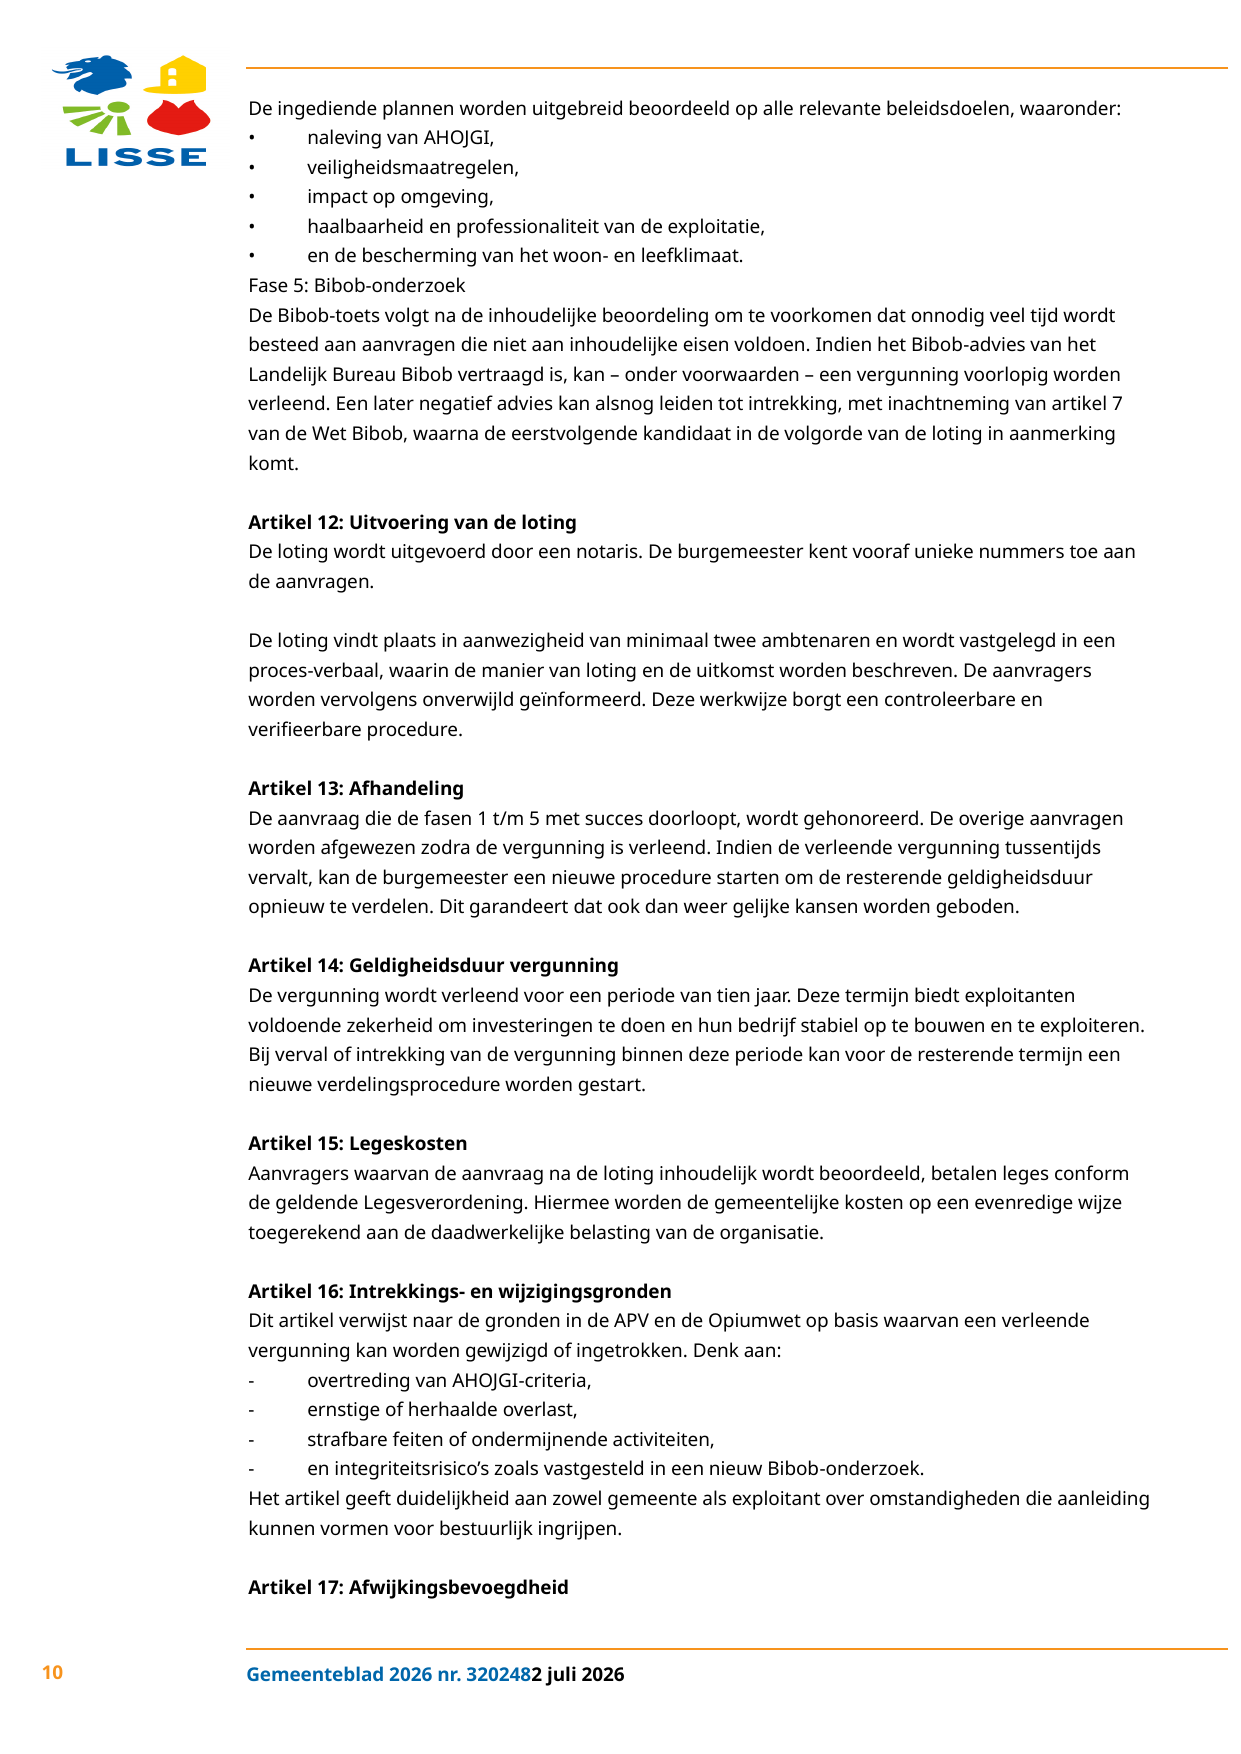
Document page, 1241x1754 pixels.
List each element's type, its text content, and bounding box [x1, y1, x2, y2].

picture [41, 47, 231, 172]
text Dit artikel verwijst naar de gronden in de APV en de Opiumwet op basis waarvan een verleende vergunning kan worden gewijzigd of ingetrokken. Denk aan: [248, 1308, 1152, 1363]
list strafbare feiten of ondermijnende activiteiten, [248, 1426, 1152, 1452]
text De ingediende plannen worden uitgebreid beoordeeld op alle relevante beleidsdoelen, waaronder: [248, 95, 1152, 121]
text Artikel 13: Afhandeling [248, 775, 1152, 801]
list overtreding van AHOJGI‑criteria, [248, 1367, 1152, 1393]
text Fase 5: Bibob‑onderzoek [248, 272, 1152, 298]
list impact op omgeving, [248, 183, 1152, 209]
text De loting wordt uitgevoerd door een notaris. De burgemeester kent vooraf unieke nummers toe aan de aanvragen. [248, 538, 1152, 594]
text Artikel 15: Legeskosten [248, 1130, 1152, 1156]
list naleving van AHOJGI, [248, 124, 1152, 150]
text Artikel 14: Geldigheidsduur vergunning [248, 953, 1152, 978]
text Artikel 12: Uitvoering van de loting [248, 509, 1152, 535]
text De vergunning wordt verleend voor een periode van tien jaar. Deze termijn biedt exploitanten voldoende zekerheid om investeringen te doen en hun bedrijf stabiel op te bouwen en te exploiteren. Bij verval of intrekking van de vergunning binnen deze periode kan voor de resterende termijn een nieuwe verdelingsprocedure worden gestart. [248, 982, 1152, 1097]
list ernstige of herhaalde overlast, [248, 1396, 1152, 1422]
list en de bescherming van het woon‑ en leefklimaat. [248, 243, 1152, 268]
text Aanvragers waarvan de aanvraag na de loting inhoudelijk wordt beoordeeld, betalen leges conform de geldende Legesverordening. Hiermee worden de gemeentelijke kosten op een evenredige wijze toegerekend aan de daadwerkelijke belasting van de organisatie. [248, 1160, 1152, 1245]
text Het artikel geeft duidelijkheid aan zowel gemeente als exploitant over omstandigheden die aanleiding kunnen vormen voor bestuurlijk ingrijpen. [248, 1485, 1152, 1541]
text Artikel 17: Afwijkingsbevoegdheid [248, 1574, 1152, 1600]
text De loting vindt plaats in aanwezigheid van minimaal twee ambtenaren en wordt vastgelegd in een proces‑verbaal, waarin de manier van loting en de uitkomst worden beschreven. De aanvragers worden vervolgens onverwijld geïnformeerd. Deze werkwijze borgt een controleerbare en verifieerbare procedure. [248, 627, 1152, 742]
text Artikel 16: Intrekkings‑ en wijzigingsgronden [248, 1278, 1152, 1304]
text De Bibob‑toets volgt na de inhoudelijke beoordeling om te voorkomen dat onnodig veel tijd wordt besteed aan aanvragen die niet aan inhoudelijke eisen voldoen. Indien het Bibob‑advies van het Landelijk Bureau Bibob vertraagd is, kan – onder voorwaarden – een vergunning voorlopig worden verleend. Een later negatief advies kan alsnog leiden tot intrekking, met inachtneming van artikel 7 van de Wet Bibob, waarna de eerstvolgende kandidaat in de volgorde van de loting in aanmerking komt. [248, 302, 1152, 476]
text De aanvraag die de fasen 1 t/m 5 met succes doorloopt, wordt gehonoreerd. De overige aanvragen worden afgewezen zodra de vergunning is verleend. Indien de verleende vergunning tussentijds vervalt, kan de burgemeester een nieuwe procedure starten om de resterende geldigheidsduur opnieuw te verdelen. Dit garandeert dat ook dan weer gelijke kansen worden geboden. [248, 805, 1152, 919]
list en integriteitsrisico’s zoals vastgesteld in een nieuw Bibob‑onderzoek. [248, 1456, 1152, 1481]
list veiligheidsmaatregelen, [248, 154, 1152, 180]
list haalbaarheid en professionaliteit van de exploitatie, [248, 213, 1152, 239]
